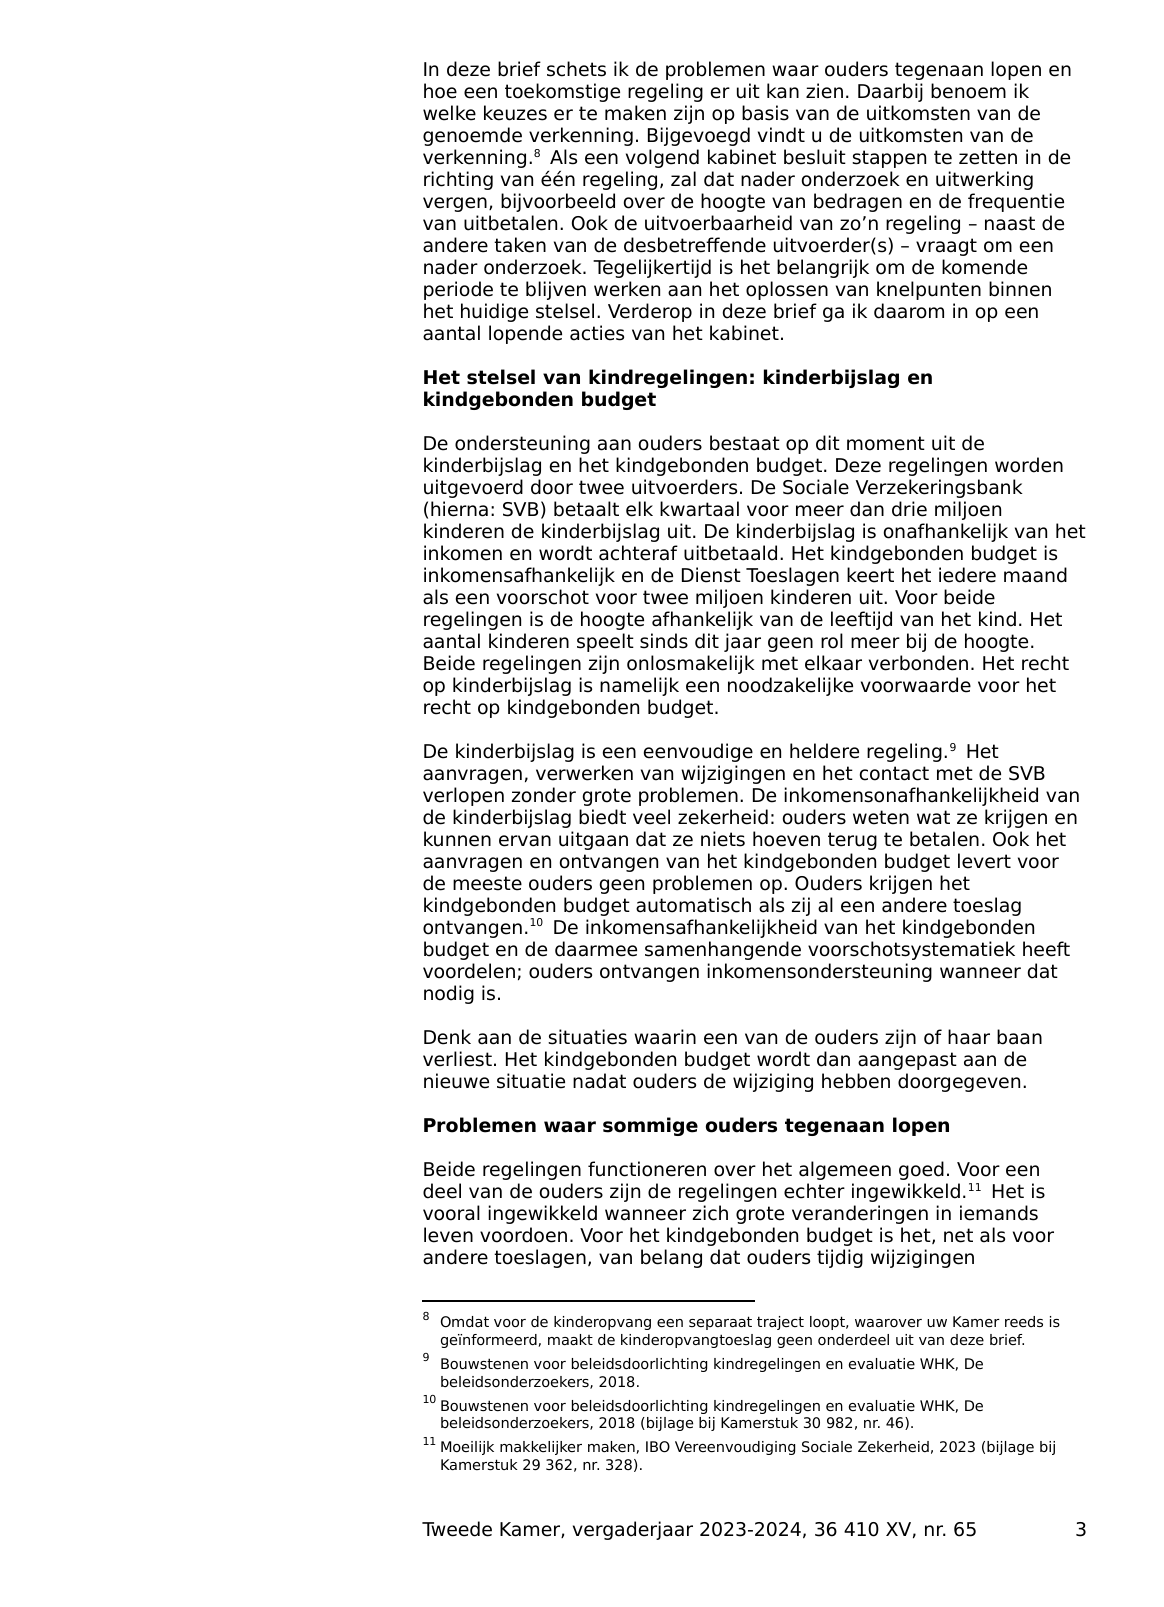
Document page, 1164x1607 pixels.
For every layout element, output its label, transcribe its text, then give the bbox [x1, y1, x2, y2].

text Beide regelingen functioneren over het algemeen goed. Voor een deel van de ouders zijn de regelingen echter ingewikkeld. Het is vooral ingewikkeld wanneer zich grote veranderingen in iemands leven voordoen. Voor het kindgebonden budget is het, net als voor andere toeslagen, van belang dat ouders tijdig wijzigingen [422, 1159, 1087, 1269]
text Denk aan de situaties waarin een van de ouders zijn of haar baan verliest. Het kindgebonden budget wordt dan aangepast aan de nieuwe situatie nadat ouders de wijziging hebben doorgegeven. [422, 1027, 1087, 1093]
text Moeilijk makkelijker maken, IBO Vereenvoudiging Sociale Zekerheid, 2023 (bijlage bij Kamerstuk 29 362, nr. 328). [422, 1435, 1087, 1474]
text De ondersteuning aan ouders bestaat op dit moment uit de kinderbijslag en het kindgebonden budget. Deze regelingen worden uitgevoerd door twee uitvoerders. De Sociale Verzekeringsbank (hierna: SVB) betaalt elk kwartaal voor meer dan drie miljoen kinderen de kinderbijslag uit. De kinderbijslag is onafhankelijk van het inkomen en wordt achteraf uitbetaald. Het kindgebonden budget is inkomensafhankelijk en de Dienst Toeslagen keert het iedere maand als een voorschot voor twee miljoen kinderen uit. Voor beide regelingen is de hoogte afhankelijk van de leeftijd van het kind. Het aantal kinderen speelt sinds dit jaar geen rol meer bij de hoogte. Beide regelingen zijn onlosmakelijk met elkaar verbonden. Het recht op kinderbijslag is namelijk een noodzakelijke voorwaarde voor het recht op kindgebonden budget. [422, 433, 1087, 719]
subtitle Problemen waar sommige ouders tegenaan lopen [422, 1115, 1087, 1137]
subtitle Het stelsel van kindregelingen: kinderbijslag en kindgebonden budget [422, 367, 1087, 411]
text In deze brief schets ik de problemen waar ouders tegenaan lopen en hoe een toekomstige regeling er uit kan zien. Daarbij benoem ik welke keuzes er te maken zijn op basis van de uitkomsten van de genoemde verkenning. Bijgevoegd vindt u de uitkomsten van de verkenning. Als een volgend kabinet besluit stappen te zetten in de richting van één regeling, zal dat nader onderzoek en uitwerking vergen, bijvoorbeeld over de hoogte van bedragen en de frequentie van uitbetalen. Ook de uitvoerbaarheid van zo’n regeling – naast de andere taken van de desbetreffende uitvoerder(s) – vraagt om een nader onderzoek. Tegelijkertijd is het belangrijk om de komende periode te blijven werken aan het oplossen van knelpunten binnen het huidige stelsel. Verderop in deze brief ga ik daarom in op een aantal lopende acties van het kabinet. [422, 59, 1087, 345]
text Bouwstenen voor beleidsdoorlichting kindregelingen en evaluatie WHK, De beleidsonderzoekers, 2018 (bijlage bij Kamerstuk 30 982, nr. 46). [422, 1393, 1087, 1432]
text Omdat voor de kinderopvang een separaat traject loopt, waarover uw Kamer reeds is geïnformeerd, maakt de kinderopvangtoeslag geen onderdeel uit van deze brief. [422, 1310, 1087, 1349]
text Bouwstenen voor beleidsdoorlichting kindregelingen en evaluatie WHK, De beleidsonderzoekers, 2018. [422, 1352, 1087, 1391]
text De kinderbijslag is een eenvoudige en heldere regeling. Het aanvragen, verwerken van wijzigingen en het contact met de SVB verlopen zonder grote problemen. De inkomensonafhankelijkheid van de kinderbijslag biedt veel zekerheid: ouders weten wat ze krijgen en kunnen ervan uitgaan dat ze niets hoeven terug te betalen. Ook het aanvragen en ontvangen van het kindgebonden budget levert voor de meeste ouders geen problemen op. Ouders krijgen het kindgebonden budget automatisch als zij al een andere toeslag ontvangen. De inkomensafhankelijkheid van het kindgebonden budget en de daarmee samenhangende voorschotsystematiek heeft voordelen; ouders ontvangen inkomensondersteuning wanneer dat nodig is. [422, 741, 1087, 1005]
